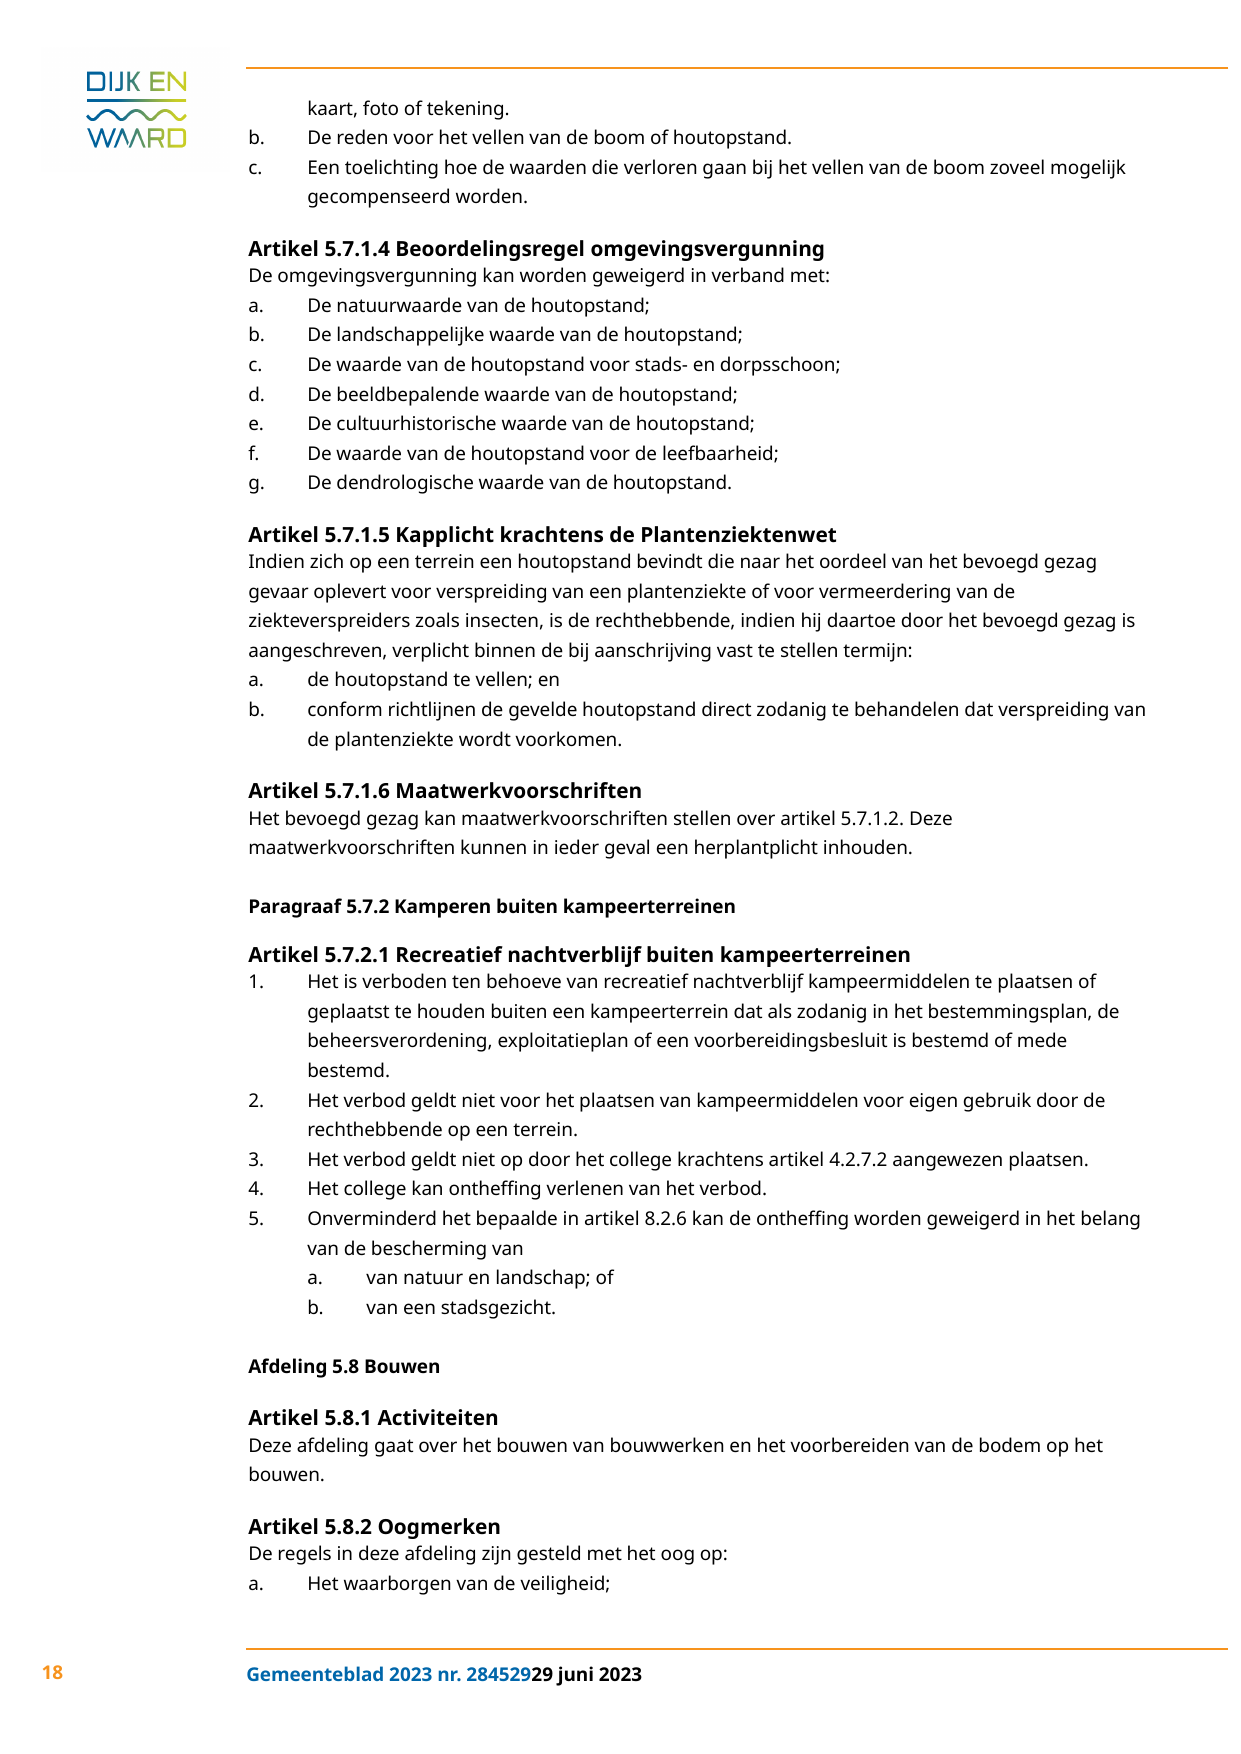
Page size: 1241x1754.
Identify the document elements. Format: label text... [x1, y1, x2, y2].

list van natuur en landschap; of [307, 1264, 1152, 1290]
list de houtopstand te vellen; en [248, 667, 1152, 692]
list De waarde van de houtopstand voor de leefbaarheid; [248, 440, 1152, 466]
text Afdeling 5.8 Bouwen [248, 1353, 1152, 1379]
text Artikel 5.8.2 Oogmerken [248, 1512, 1152, 1540]
list De beeldbepalende waarde van de houtopstand; [248, 381, 1152, 406]
text Deze afdeling gaat over het bouwen van bouwwerken en het voorbereiden van de bodem op het bouwen. [248, 1432, 1152, 1487]
text Artikel 5.8.1 Activiteiten [248, 1403, 1152, 1432]
text Het bevoegd gezag kan maatwerkvoorschriften stellen over artikel 5.7.1.2. Deze maatwerkvoorschriften kunnen in ieder geval een herplantplicht inhouden. [248, 805, 1152, 860]
list Het waarborgen van de veiligheid; [248, 1570, 1152, 1596]
list van een stadsgezicht. [307, 1294, 1152, 1319]
list Onverminderd het bepaalde in artikel 8.2.6 kan de ontheffing worden geweigerd in het belang van de bescherming van [248, 1205, 1152, 1260]
list De natuurwaarde van de houtopstand; [248, 292, 1152, 318]
list De cultuurhistorische waarde van de houtopstand; [248, 410, 1152, 436]
list De landschappelijke waarde van de houtopstand; [248, 322, 1152, 347]
list kaart, foto of tekening. [248, 95, 1152, 121]
text De regels in deze afdeling zijn gesteld met het oog op: [248, 1540, 1152, 1566]
list Het college kan ontheffing verlenen van het verbod. [248, 1176, 1152, 1201]
list Het verbod geldt niet voor het plaatsen van kampeermiddelen voor eigen gebruik door de rechthebbende op een terrein. [248, 1087, 1152, 1142]
list Een toelichting hoe de waarden die verloren gaan bij het vellen van de boom zoveel mogelijk gecompenseerd worden. [248, 154, 1152, 209]
text Artikel 5.7.1.6 Maatwerkvoorschriften [248, 776, 1152, 805]
text Artikel 5.7.2.1 Recreatief nachtverblijf buiten kampeerterreinen [248, 940, 1152, 968]
list De dendrologische waarde van de houtopstand. [248, 469, 1152, 495]
text Artikel 5.7.1.5 Kapplicht krachtens de Plantenziektenwet [248, 520, 1152, 548]
list De reden voor het vellen van de boom of houtopstand. [248, 124, 1152, 150]
list Het verbod geldt niet op door het college krachtens artikel 4.2.7.2 aangewezen plaatsen. [248, 1146, 1152, 1172]
text Paragraaf 5.7.2 Kamperen buiten kampeerterreinen [248, 893, 1152, 919]
list De waarde van de houtopstand voor stads- en dorpsschoon; [248, 351, 1152, 377]
list conform richtlijnen de gevelde houtopstand direct zodanig te behandelen dat verspreiding van de plantenziekte wordt voorkomen. [248, 696, 1152, 752]
picture [41, 47, 231, 172]
text De omgevingsvergunning kan worden geweigerd in verband met: [248, 262, 1152, 288]
list Het is verboden ten behoeve van recreatief nachtverblijf kampeermiddelen te plaatsen of geplaatst te houden buiten een kampeerterrein dat als zodanig in het bestemmingsplan, de beheersverordening, exploitatieplan of een voorbereidingsbesluit is bestemd of mede bestemd. [248, 968, 1152, 1083]
text Artikel 5.7.1.4 Beoordelingsregel omgevingsvergunning [248, 234, 1152, 262]
text Indien zich op een terrein een houtopstand bevindt die naar het oordeel van het bevoegd gezag gevaar oplevert voor verspreiding van een plantenziekte of voor vermeerdering van de ziekteverspreiders zoals insecten, is de rechthebbende, indien hij daartoe door het bevoegd gezag is aangeschreven, verplicht binnen de bij aanschrijving vast te stellen termijn: [248, 548, 1152, 663]
